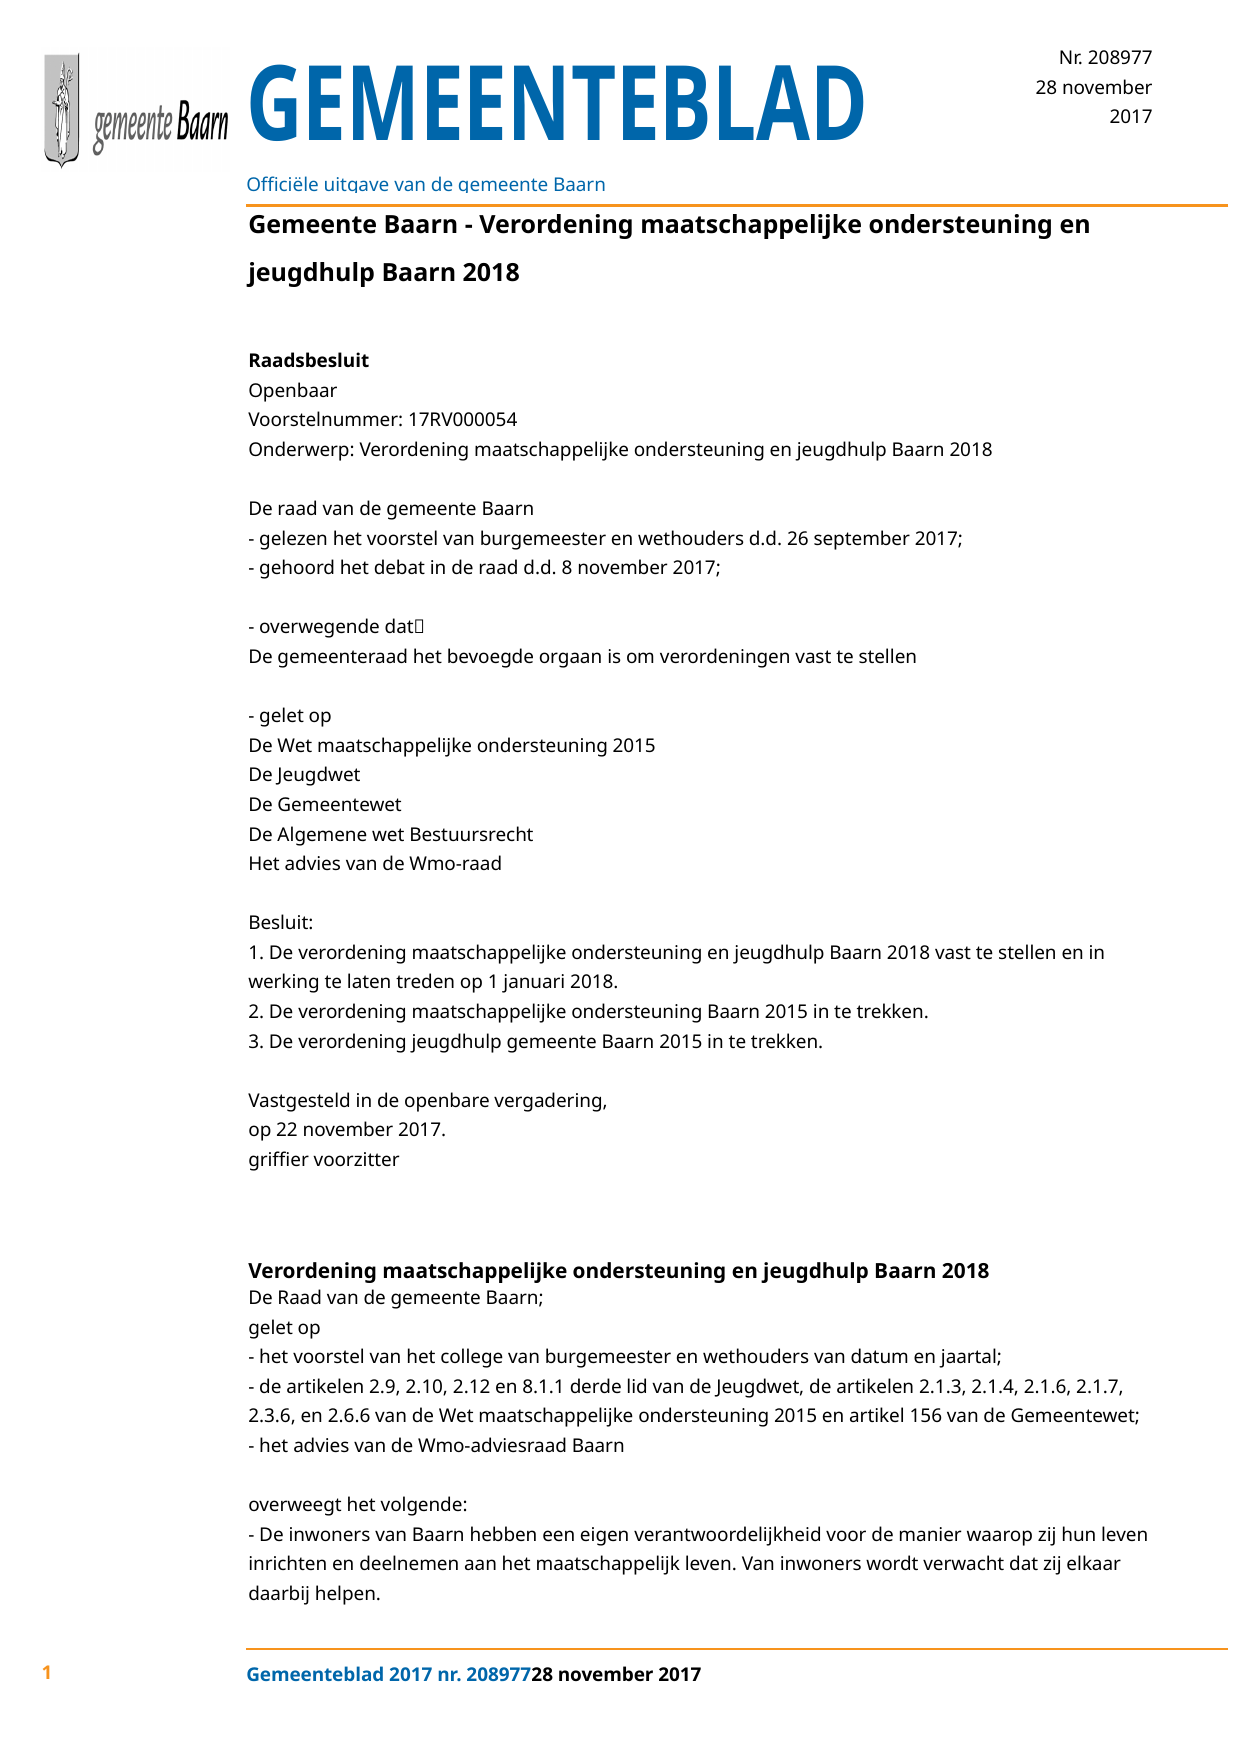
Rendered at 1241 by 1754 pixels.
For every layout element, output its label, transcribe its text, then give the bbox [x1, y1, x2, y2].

text De Algemene wet Bestuursrecht [248, 821, 1152, 847]
text Raadsbesluit [248, 347, 1152, 373]
text - gelezen het voorstel van burgemeester en wethouders d.d. 26 september 2017; [248, 525, 1152, 551]
text overweegt het volgende: [248, 1491, 1152, 1517]
text 2. De verordening maatschappelijke ondersteuning Baarn 2015 in te trekken. [248, 998, 1152, 1024]
text De Gemeentewet [248, 791, 1152, 817]
text Besluit: [248, 909, 1152, 935]
text Gemeente Baarn - Verordening maatschappelijke ondersteuning en jeugdhulp Baarn 2018 [248, 207, 1152, 288]
text Voorstelnummer: 17RV000054 [248, 407, 1152, 432]
text - overwegende dat [248, 614, 1152, 639]
picture [41, 47, 231, 172]
text gelet op [248, 1314, 1152, 1339]
text Vastgesteld in de openbare vergadering, [248, 1087, 1152, 1113]
text - de artikelen 2.9, 2.10, 2.12 en 8.1.1 derde lid van de Jeugdwet, de artikelen 2.1.3, 2.1.4, 2.1.6, 2.1.7, 2.3.6, en 2.6.6 van de Wet maatschappelijke ondersteuning 2015 en artikel 156 van de Gemeentewet; [248, 1373, 1152, 1428]
text - het voorstel van het college van burgemeester en wethouders van datum en jaartal; [248, 1343, 1152, 1369]
text Het advies van de Wmo-raad [248, 850, 1152, 876]
text De Raad van de gemeente Baarn; [248, 1284, 1152, 1310]
text De gemeenteraad het bevoegde orgaan is om verordeningen vast te stellen [248, 643, 1152, 669]
text - De inwoners van Baarn hebben een eigen verantwoordelijkheid voor de manier waarop zij hun leven inrichten en deelnemen aan het maatschappelijk leven. Van inwoners wordt verwacht dat zij elkaar daarbij helpen. [248, 1521, 1152, 1606]
text De Wet maatschappelijke ondersteuning 2015 [248, 732, 1152, 758]
text - gelet op [248, 702, 1152, 728]
text griffier voorzitter [248, 1146, 1152, 1172]
text Openbaar [248, 377, 1152, 403]
text De Jeugdwet [248, 762, 1152, 787]
text 1. De verordening maatschappelijke ondersteuning en jeugdhulp Baarn 2018 vast te stellen en in werking te laten treden op 1 januari 2018. [248, 939, 1152, 994]
text - het advies van de Wmo-adviesraad Baarn [248, 1432, 1152, 1458]
text Onderwerp: Verordening maatschappelijke ondersteuning en jeugdhulp Baarn 2018 [248, 436, 1152, 462]
text - gehoord het debat in de raad d.d. 8 november 2017; [248, 554, 1152, 580]
text op 22 november 2017. [248, 1117, 1152, 1142]
text Verordening maatschappelijke ondersteuning en jeugdhulp Baarn 2018 [248, 1256, 1152, 1284]
text De raad van de gemeente Baarn [248, 495, 1152, 521]
text 3. De verordening jeugdhulp gemeente Baarn 2015 in te trekken. [248, 1028, 1152, 1054]
